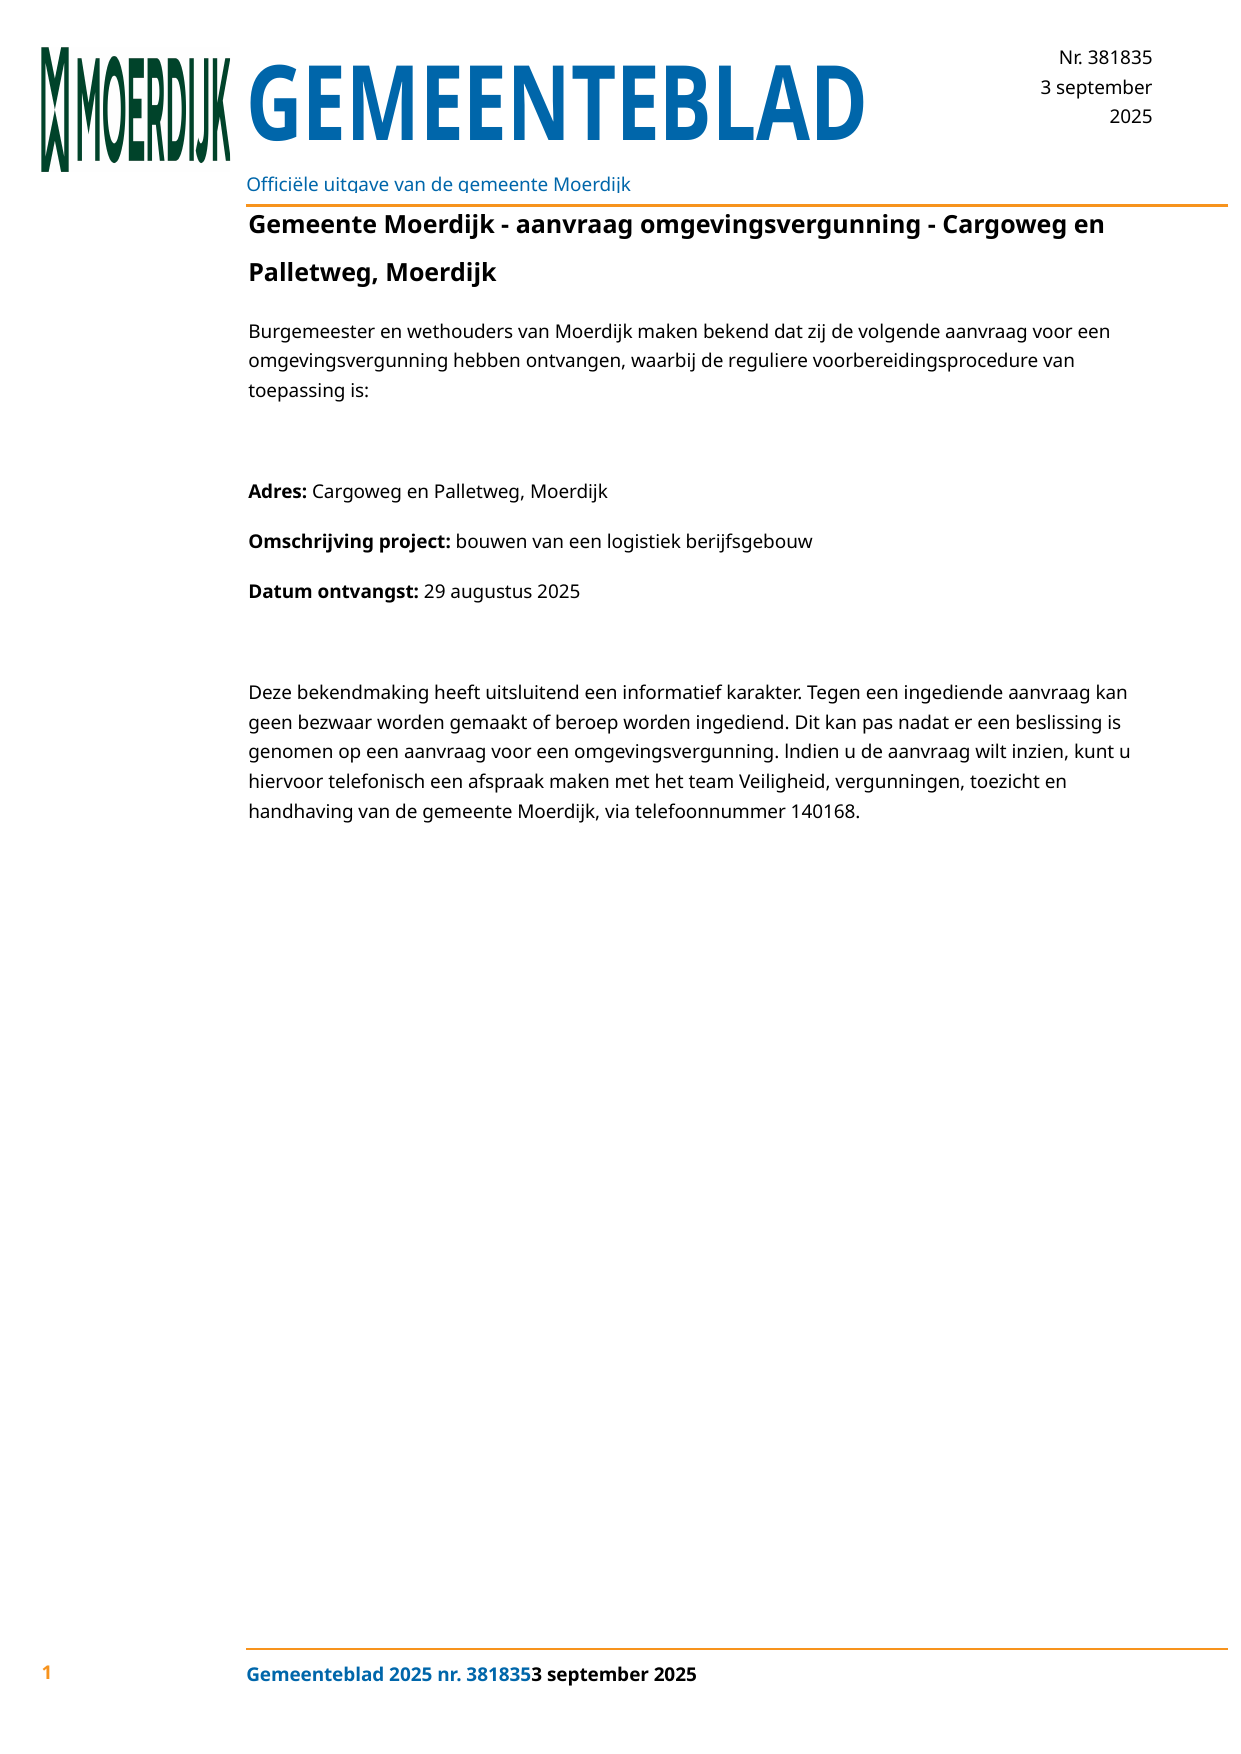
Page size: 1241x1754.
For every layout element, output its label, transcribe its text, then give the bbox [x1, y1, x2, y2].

text Adres: Cargoweg en Palletweg, Moerdijk [248, 478, 1152, 504]
text Deze bekendmaking heeft uitsluitend een informatief karakter. Tegen een ingediende aanvraag kan geen bezwaar worden gemaakt of beroep worden ingediend. Dit kan pas nadat er een beslissing is genomen op een aanvraag voor een omgevingsvergunning. lndien u de aanvraag wilt inzien, kunt u hiervoor telefonisch een afspraak maken met het team Veiligheid, vergunningen, toezicht en handhaving van de gemeente Moerdijk, via telefoonnummer 140168. [248, 679, 1152, 824]
picture [41, 47, 231, 172]
text Omschrijving project: bouwen van een logistiek berijfsgebouw [248, 528, 1152, 554]
text Burgemeester en wethouders van Moerdijk maken bekend dat zij de volgende aanvraag voor een omgevingsvergunning hebben ontvangen, waarbij de reguliere voorbereidingsprocedure van toepassing is: [248, 318, 1152, 403]
text Gemeente Moerdijk - aanvraag omgevingsvergunning - Cargoweg en Palletweg, Moerdijk [248, 207, 1152, 288]
text Datum ontvangst: 29 augustus 2025 [248, 579, 1152, 604]
